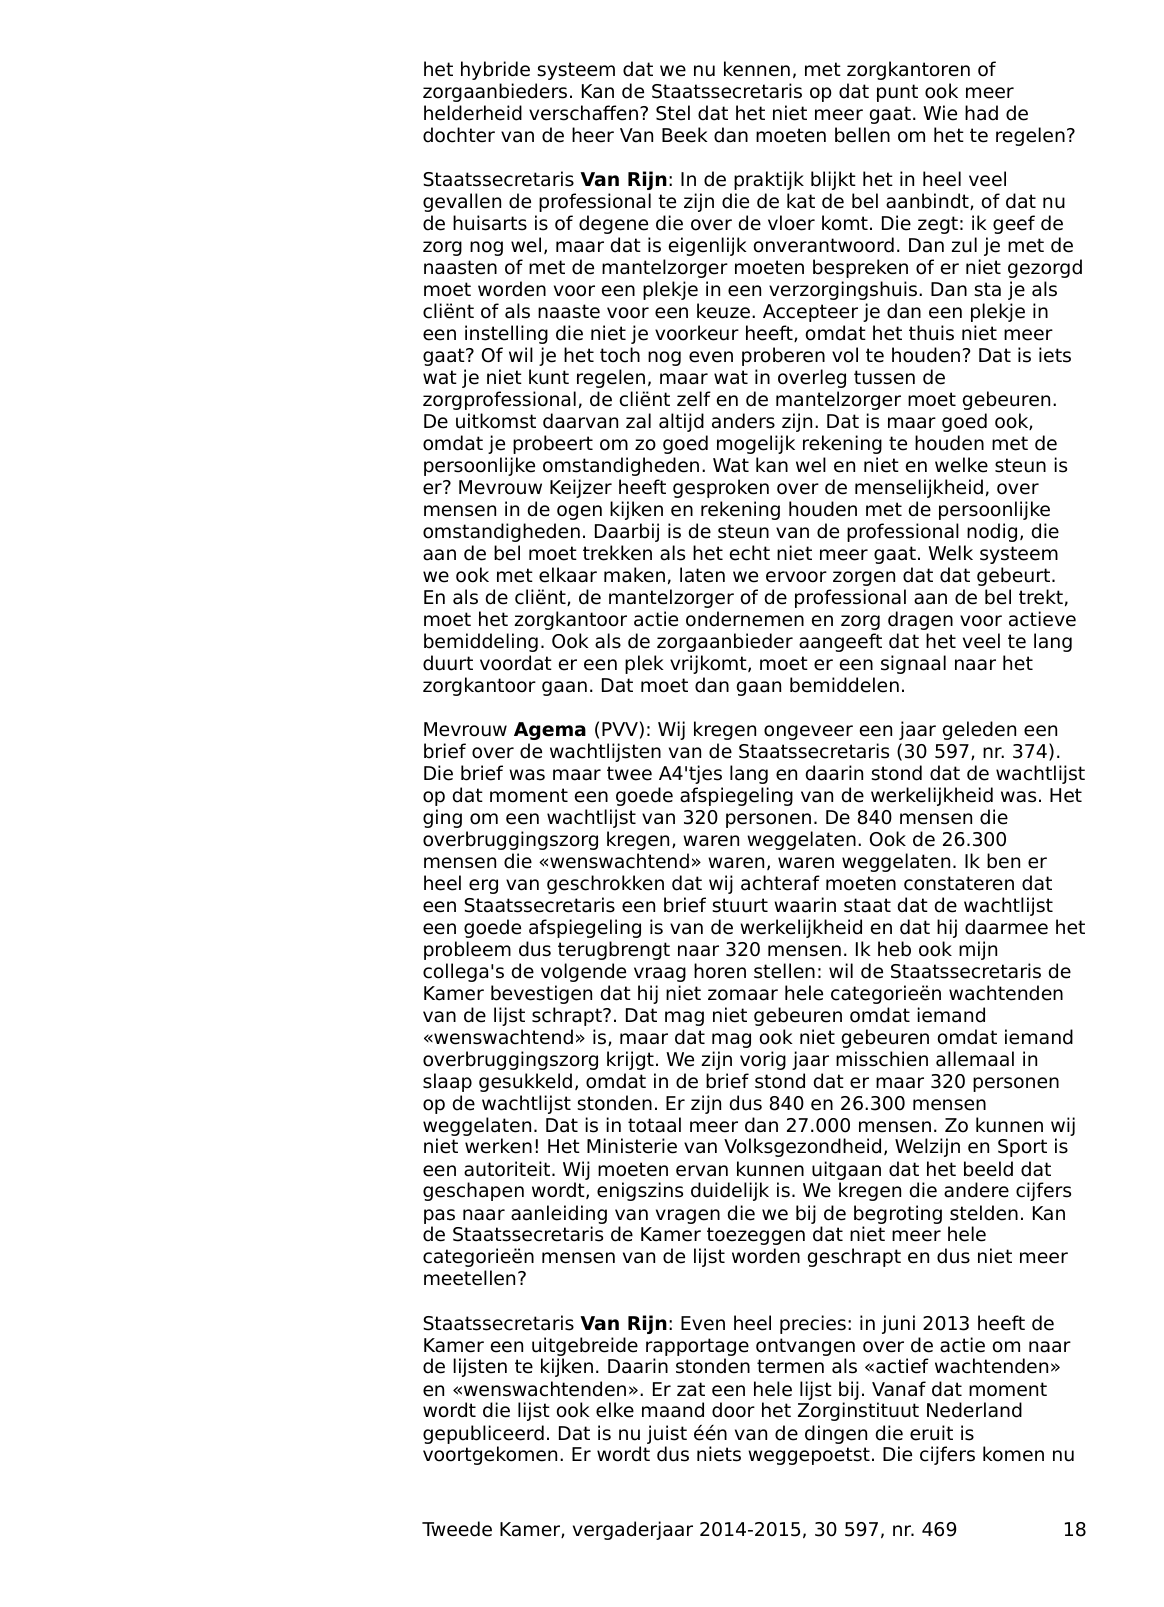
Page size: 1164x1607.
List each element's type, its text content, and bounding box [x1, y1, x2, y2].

text het hybride systeem dat we nu kennen, met zorgkantoren of zorgaanbieders. Kan de Staatssecretaris op dat punt ook meer helderheid verschaffen? Stel dat het niet meer gaat. Wie had de dochter van de heer Van Beek dan moeten bellen om het te regelen? [422, 59, 1087, 147]
text Staatssecretaris Van Rijn: Even heel precies: in juni 2013 heeft de Kamer een uitgebreide rapportage ontvangen over de actie om naar de lijsten te kijken. Daarin stonden termen als «actief wachtenden» en «wenswachtenden». Er zat een hele lijst bij. Vanaf dat moment wordt die lijst ook elke maand door het Zorginstituut Nederland gepubliceerd. Dat is nu juist één van de dingen die eruit is voortgekomen. Er wordt dus niets weggepoetst. Die cijfers komen nu [422, 1312, 1087, 1466]
text Mevrouw Agema (PVV): Wij kregen ongeveer een jaar geleden een brief over de wachtlijsten van de Staatssecretaris (30 597, nr. 374). Die brief was maar twee A4'tjes lang en daarin stond dat de wachtlijst op dat moment een goede afspiegeling van de werkelijkheid was. Het ging om een wachtlijst van 320 personen. De 840 mensen die overbruggingszorg kregen, waren weggelaten. Ook de 26.300 mensen die «wenswachtend» waren, waren weggelaten. Ik ben er heel erg van geschrokken dat wij achteraf moeten constateren dat een Staatssecretaris een brief stuurt waarin staat dat de wachtlijst een goede afspiegeling is van de werkelijkheid en dat hij daarmee het probleem dus terugbrengt naar 320 mensen. Ik heb ook mijn collega's de volgende vraag horen stellen: wil de Staatssecretaris de Kamer bevestigen dat hij niet zomaar hele categorieën wachtenden van de lijst schrapt?. Dat mag niet gebeuren omdat iemand «wenswachtend» is, maar dat mag ook niet gebeuren omdat iemand overbruggingszorg krijgt. We zijn vorig jaar misschien allemaal in slaap gesukkeld, omdat in de brief stond dat er maar 320 personen op de wachtlijst stonden. Er zijn dus 840 en 26.300 mensen weggelaten. Dat is in totaal meer dan 27.000 mensen. Zo kunnen wij niet werken! Het Ministerie van Volksgezondheid, Welzijn en Sport is een autoriteit. Wij moeten ervan kunnen uitgaan dat het beeld dat geschapen wordt, enigszins duidelijk is. We kregen die andere cijfers pas naar aanleiding van vragen die we bij de begroting stelden. Kan de Staatssecretaris de Kamer toezeggen dat niet meer hele categorieën mensen van de lijst worden geschrapt en dus niet meer meetellen? [422, 719, 1087, 1290]
text Staatssecretaris Van Rijn: In de praktijk blijkt het in heel veel gevallen de professional te zijn die de kat de bel aanbindt, of dat nu de huisarts is of degene die over de vloer komt. Die zegt: ik geef de zorg nog wel, maar dat is eigenlijk onverantwoord. Dan zul je met de naasten of met de mantelzorger moeten bespreken of er niet gezorgd moet worden voor een plekje in een verzorgingshuis. Dan sta je als cliënt of als naaste voor een keuze. Accepteer je dan een plekje in een instelling die niet je voorkeur heeft, omdat het thuis niet meer gaat? Of wil je het toch nog even proberen vol te houden? Dat is iets wat je niet kunt regelen, maar wat in overleg tussen de zorgprofessional, de cliënt zelf en de mantelzorger moet gebeuren. De uitkomst daarvan zal altijd anders zijn. Dat is maar goed ook, omdat je probeert om zo goed mogelijk rekening te houden met de persoonlijke omstandigheden. Wat kan wel en niet en welke steun is er? Mevrouw Keijzer heeft gesproken over de menselijkheid, over mensen in de ogen kijken en rekening houden met de persoonlijke omstandigheden. Daarbij is de steun van de professional nodig, die aan de bel moet trekken als het echt niet meer gaat. Welk systeem we ook met elkaar maken, laten we ervoor zorgen dat dat gebeurt. En als de cliënt, de mantelzorger of de professional aan de bel trekt, moet het zorgkantoor actie ondernemen en zorg dragen voor actieve bemiddeling. Ook als de zorgaanbieder aangeeft dat het veel te lang duurt voordat er een plek vrijkomt, moet er een signaal naar het zorgkantoor gaan. Dat moet dan gaan bemiddelen. [422, 169, 1087, 697]
